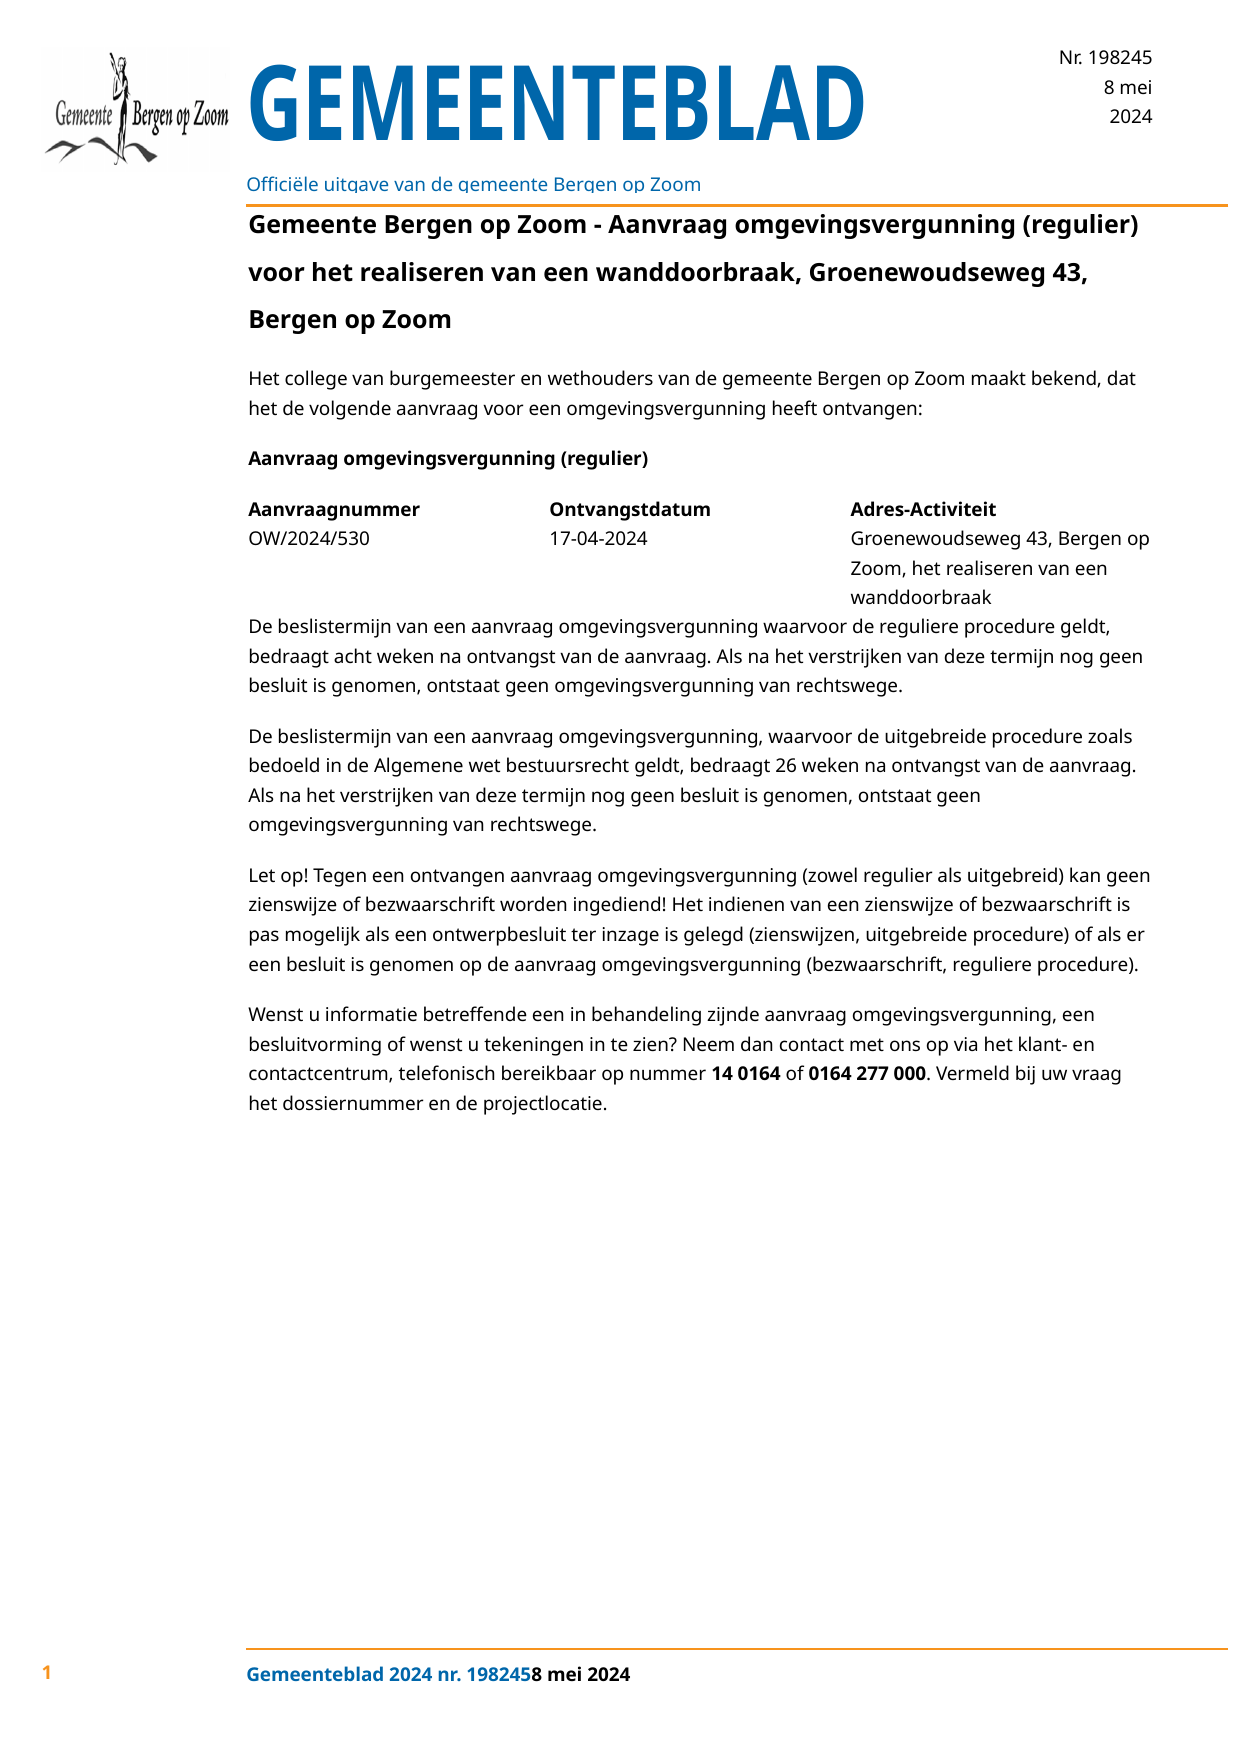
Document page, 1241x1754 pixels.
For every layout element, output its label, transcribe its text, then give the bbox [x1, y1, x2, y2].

table_header OW/2024/530 [248, 525, 549, 610]
text De beslistermijn van een aanvraag omgevingsvergunning, waarvoor de uitgebreide procedure zoals bedoeld in de Algemene wet bestuursrecht geldt, bedraagt 26 weken na ontvangst van de aanvraag. Als na het verstrijken van deze termijn nog geen besluit is genomen, ontstaat geen omgevingsvergunning van rechtswege. [248, 723, 1152, 837]
table_header Aanvraagnummer [248, 496, 549, 522]
text Gemeente Bergen op Zoom - Aanvraag omgevingsvergunning (regulier) voor het realiseren van een wanddoorbraak, Groenewoudseweg 43, Bergen op Zoom [248, 207, 1152, 336]
text Wenst u informatie betreffende een in behandeling zijnde aanvraag omgevingsvergunning, een besluitvorming of wenst u tekeningen in te zien? Neem dan contact met ons op via het klant- en contactcentrum, telefonisch bereikbaar op nummer 14 0164 of 0164 277 000. Vermeld bij uw vraag het dossiernummer en de projectlocatie. [248, 1001, 1152, 1116]
table_header 17-04-2024 [549, 525, 850, 610]
picture [41, 47, 231, 172]
text De beslistermijn van een aanvraag omgevingsvergunning waarvoor de reguliere procedure geldt, bedraagt acht weken na ontvangst van de aanvraag. Als na het verstrijken van deze termijn nog geen besluit is genomen, ontstaat geen omgevingsvergunning van rechtswege. [248, 613, 1152, 698]
table_header Ontvangstdatum [549, 496, 850, 522]
text Aanvraag omgevingsvergunning (regulier) [248, 446, 1152, 471]
text Het college van burgemeester en wethouders van de gemeente Bergen op Zoom maakt bekend, dat het de volgende aanvraag voor een omgevingsvergunning heeft ontvangen: [248, 366, 1152, 421]
table_header Adres-Activiteit [850, 496, 1152, 522]
text Let op! Tegen een ontvangen aanvraag omgevingsvergunning (zowel regulier als uitgebreid) kan geen zienswijze of bezwaarschrift worden ingediend! Het indienen van een zienswijze of bezwaarschrift is pas mogelijk als een ontwerpbesluit ter inzage is gelegd (zienswijzen, uitgebreide procedure) of als er een besluit is genomen op de aanvraag omgevingsvergunning (bezwaarschrift, reguliere procedure). [248, 862, 1152, 976]
table_header Groenewoudseweg 43, Bergen op Zoom, het realiseren van een wanddoorbraak [850, 525, 1152, 610]
